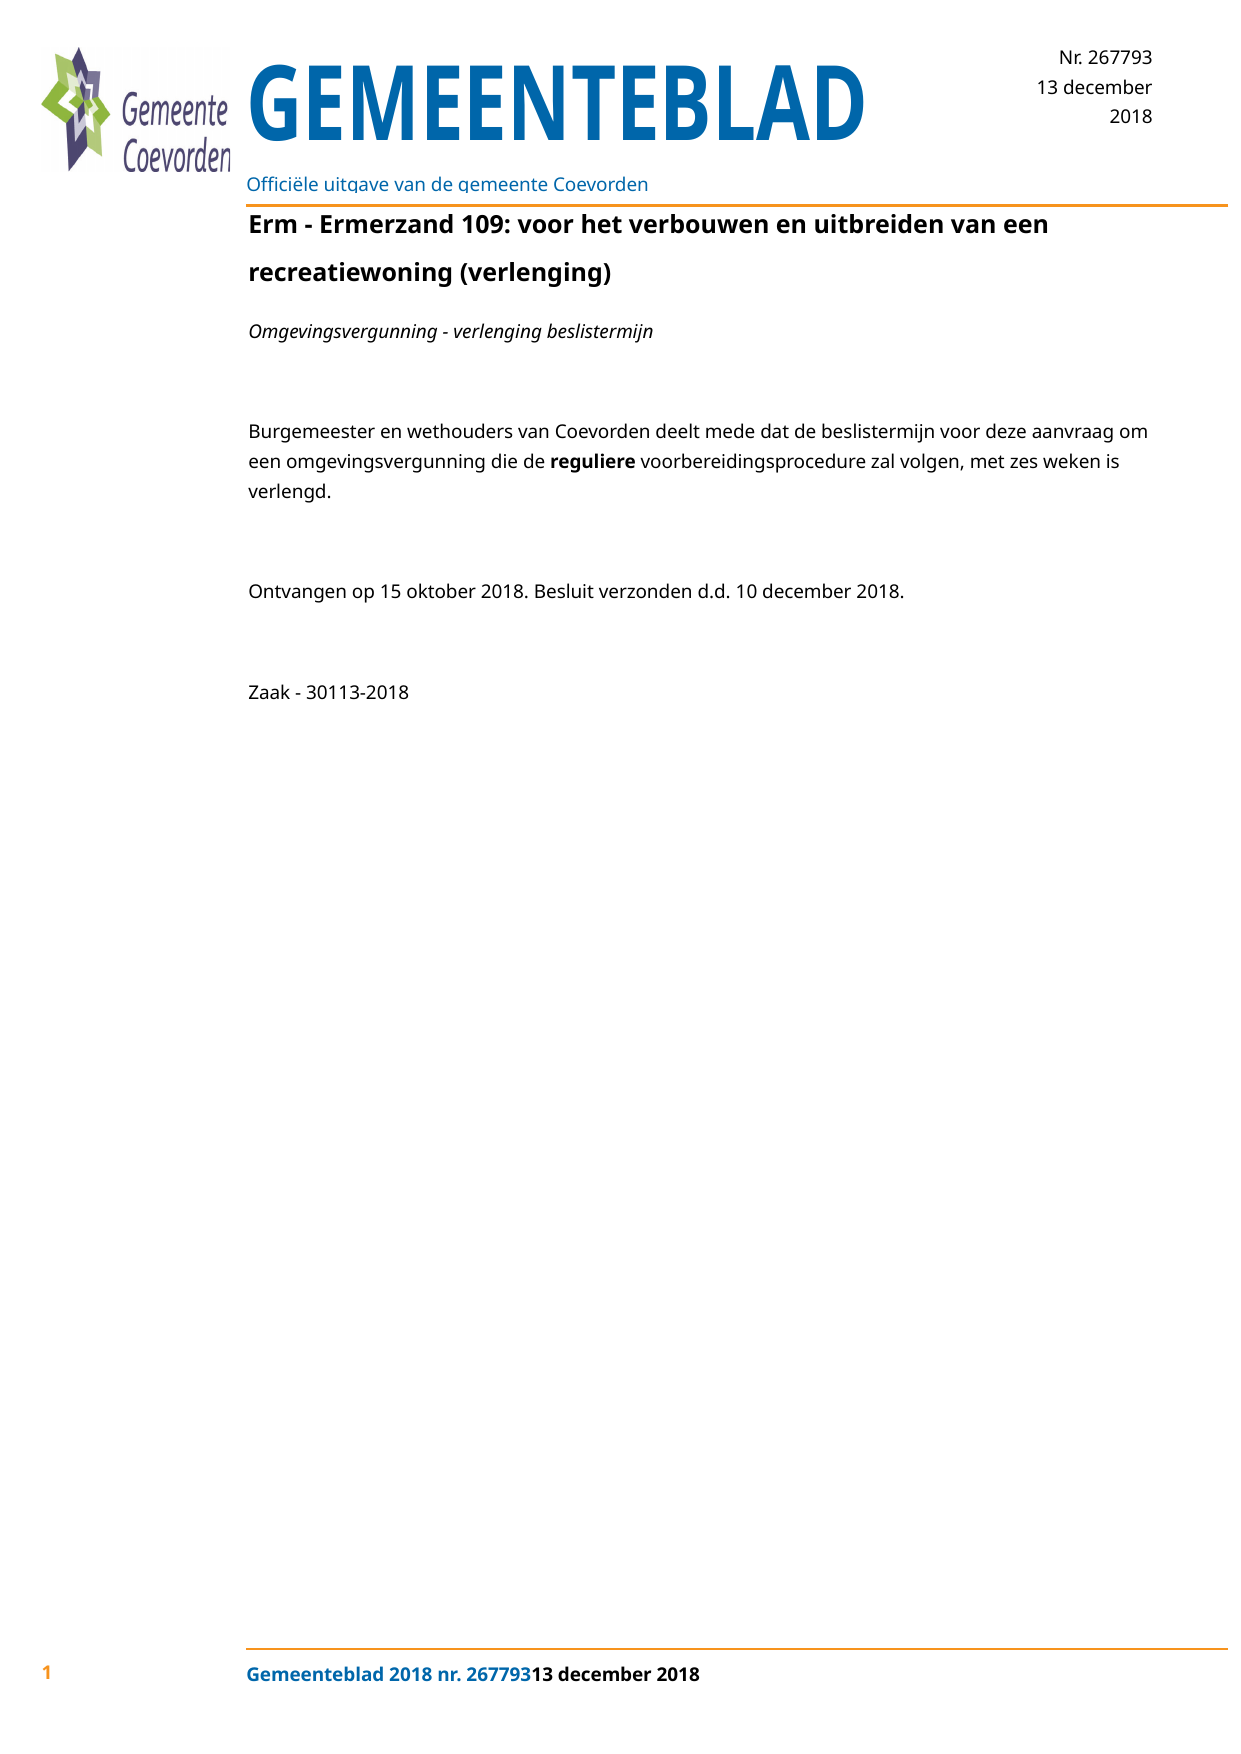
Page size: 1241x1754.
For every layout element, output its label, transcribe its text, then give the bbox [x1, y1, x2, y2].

picture [41, 47, 231, 172]
text Zaak - 30113-2018 [248, 679, 1152, 705]
text Omgevingsvergunning - verlenging beslistermijn [248, 318, 1152, 344]
text Erm - Ermerzand 109: voor het verbouwen en uitbreiden van een recreatiewoning (verlenging) [248, 207, 1152, 288]
text Ontvangen op 15 oktober 2018. Besluit verzonden d.d. 10 december 2018. [248, 579, 1152, 604]
text Burgemeester en wethouders van Coevorden deelt mede dat de beslistermijn voor deze aanvraag om een omgevingsvergunning die de reguliere voorbereidingsprocedure zal volgen, met zes weken is verlengd. [248, 419, 1152, 504]
